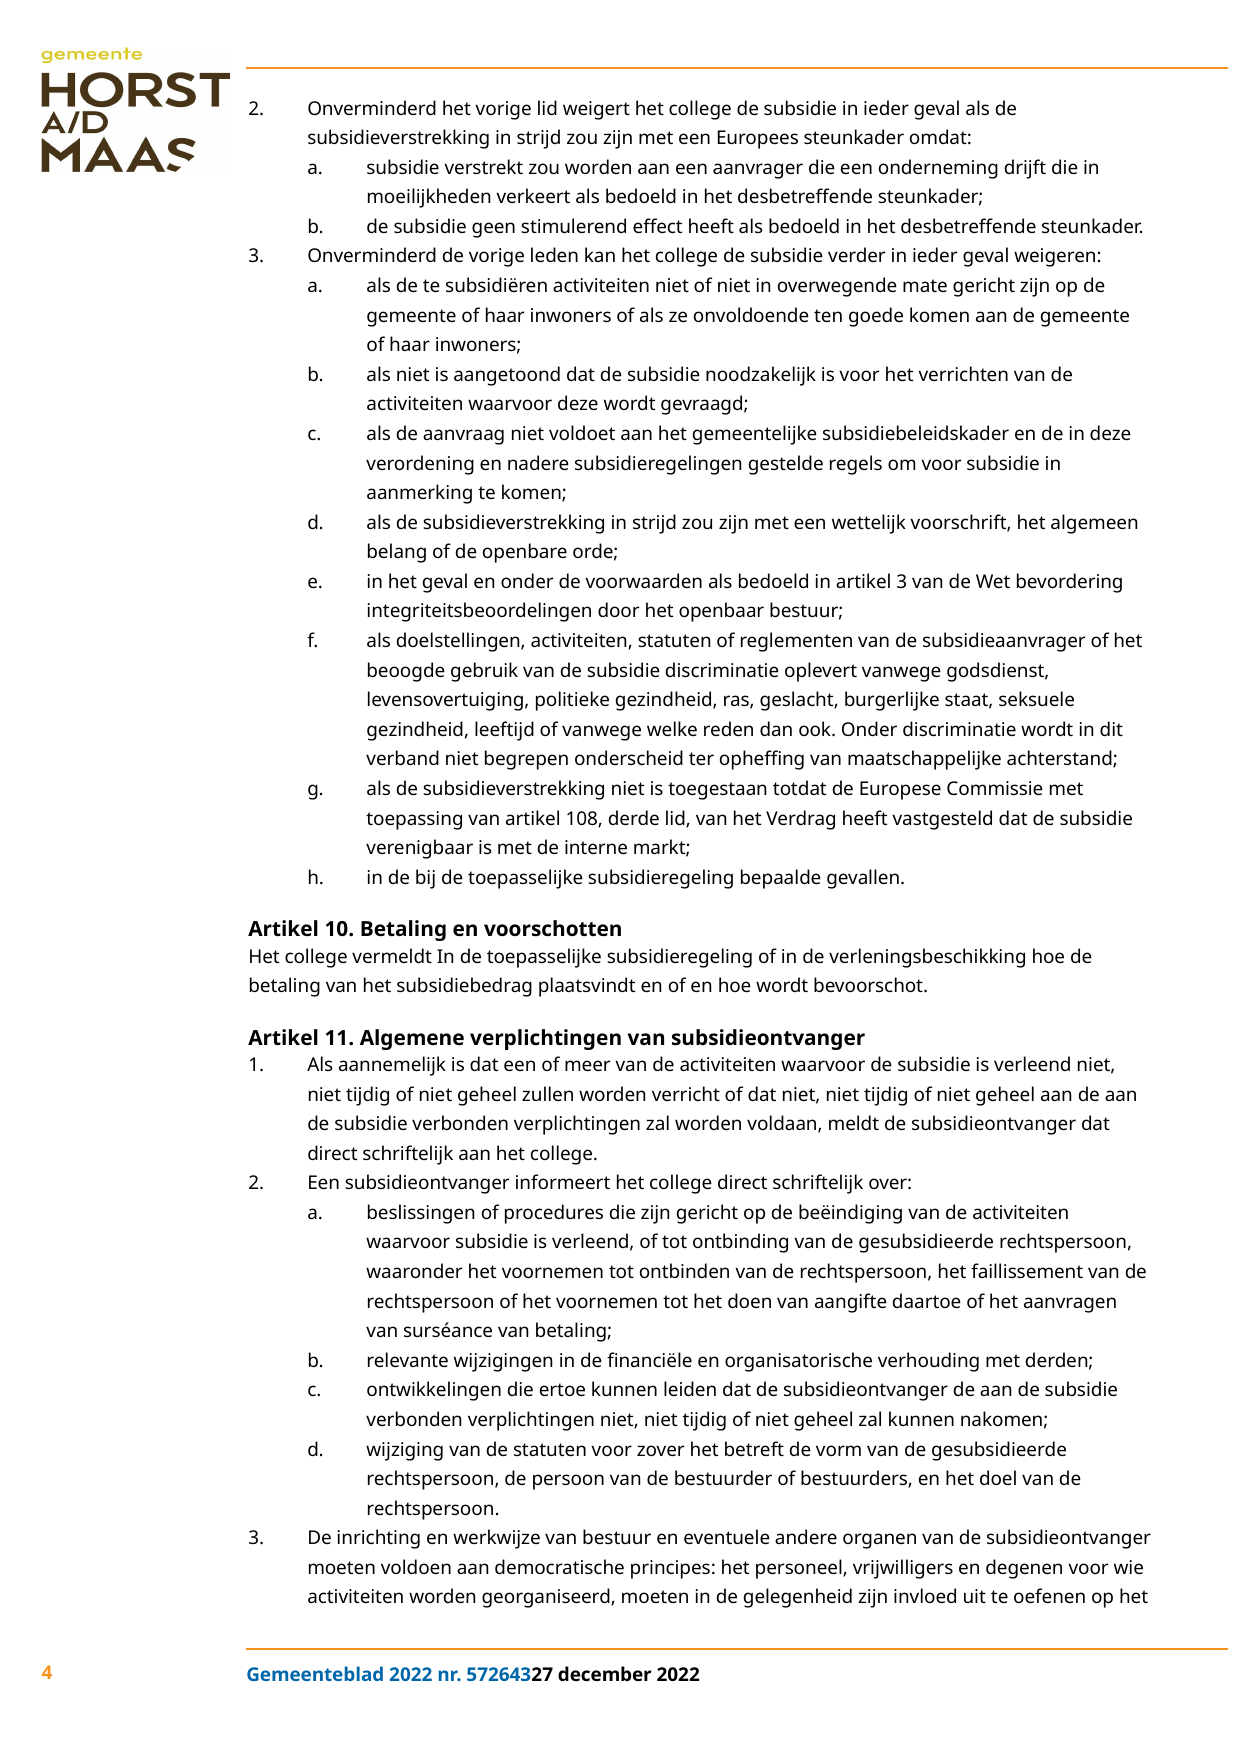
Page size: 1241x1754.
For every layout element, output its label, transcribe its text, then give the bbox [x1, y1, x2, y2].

picture [41, 47, 231, 172]
list De inrichting en werkwijze van bestuur en eventuele andere organen van de subsidieontvanger moeten voldoen aan democratische principes: het personeel, vrijwilligers en degenen voor wie activiteiten worden georganiseerd, moeten in de gelegenheid zijn invloed uit te oefenen op het [248, 1524, 1152, 1609]
text Artikel 11. Algemene verplichtingen van subsidieontvanger [248, 1023, 1152, 1051]
list in de bij de toepasselijke subsidieregeling bepaalde gevallen. [307, 864, 1152, 890]
list Onverminderd het vorige lid weigert het college de subsidie in ieder geval als de subsidieverstrekking in strijd zou zijn met een Europees steunkader omdat: [248, 95, 1152, 150]
list als de subsidieverstrekking in strijd zou zijn met een wettelijk voorschrift, het algemeen belang of de openbare orde; [307, 509, 1152, 564]
list subsidie verstrekt zou worden aan een aanvrager die een onderneming drijft die in moeilijkheden verkeert als bedoeld in het desbetreffende steunkader; [307, 154, 1152, 209]
list Als aannemelijk is dat een of meer van de activiteiten waarvoor de subsidie is verleend niet, niet tijdig of niet geheel zullen worden verricht of dat niet, niet tijdig of niet geheel aan de aan de subsidie verbonden verplichtingen zal worden voldaan, meldt de subsidieontvanger dat direct schriftelijk aan het college. [248, 1051, 1152, 1166]
text Artikel 10. Betaling en voorschotten [248, 914, 1152, 943]
list wijziging van de statuten voor zover het betreft de vorm van de gesubsidieerde rechtspersoon, de persoon van de bestuurder of bestuurders, en het doel van de rechtspersoon. [307, 1436, 1152, 1521]
list in het geval en onder de voorwaarden als bedoeld in artikel 3 van de Wet bevordering integriteitsbeoordelingen door het openbaar bestuur; [307, 568, 1152, 623]
list beslissingen of procedures die zijn gericht op de beëindiging van de activiteiten waarvoor subsidie is verleend, of tot ontbinding van de gesubsidieerde rechtspersoon, waaronder het voornemen tot ontbinden van de rechtspersoon, het faillissement van de rechtspersoon of het voornemen tot het doen van aangifte daartoe of het aanvragen van surséance van betaling; [307, 1199, 1152, 1343]
list Een subsidieontvanger informeert het college direct schriftelijk over: [248, 1169, 1152, 1195]
text Het college vermeldt In de toepasselijke subsidieregeling of in de verleningsbeschikking hoe de betaling van het subsidiebedrag plaatsvindt en of en hoe wordt bevoorschot. [248, 943, 1152, 998]
list ontwikkelingen die ertoe kunnen leiden dat de subsidieontvanger de aan de subsidie verbonden verplichtingen niet, niet tijdig of niet geheel zal kunnen nakomen; [307, 1377, 1152, 1432]
list Onverminderd de vorige leden kan het college de subsidie verder in ieder geval weigeren: [248, 243, 1152, 268]
list als doelstellingen, activiteiten, statuten of reglementen van de subsidieaanvrager of het beoogde gebruik van de subsidie discriminatie oplevert vanwege godsdienst, levensovertuiging, politieke gezindheid, ras, geslacht, burgerlijke staat, seksuele gezindheid, leeftijd of vanwege welke reden dan ook. Onder discriminatie wordt in dit verband niet begrepen onderscheid ter opheffing van maatschappelijke achterstand; [307, 627, 1152, 771]
list relevante wijzigingen in de financiële en organisatorische verhouding met derden; [307, 1347, 1152, 1373]
list de subsidie geen stimulerend effect heeft als bedoeld in het desbetreffende steunkader. [307, 213, 1152, 239]
list als de te subsidiëren activiteiten niet of niet in overwegende mate gericht zijn op de gemeente of haar inwoners of als ze onvoldoende ten goede komen aan de gemeente of haar inwoners; [307, 272, 1152, 357]
list als de subsidieverstrekking niet is toegestaan totdat de Europese Commissie met toepassing van artikel 108, derde lid, van het Verdrag heeft vastgesteld dat de subsidie verenigbaar is met de interne markt; [307, 775, 1152, 860]
list als de aanvraag niet voldoet aan het gemeentelijke subsidiebeleidskader en de in deze verordening en nadere subsidieregelingen gestelde regels om voor subsidie in aanmerking te komen; [307, 420, 1152, 505]
list als niet is aangetoond dat de subsidie noodzakelijk is voor het verrichten van de activiteiten waarvoor deze wordt gevraagd; [307, 361, 1152, 416]
